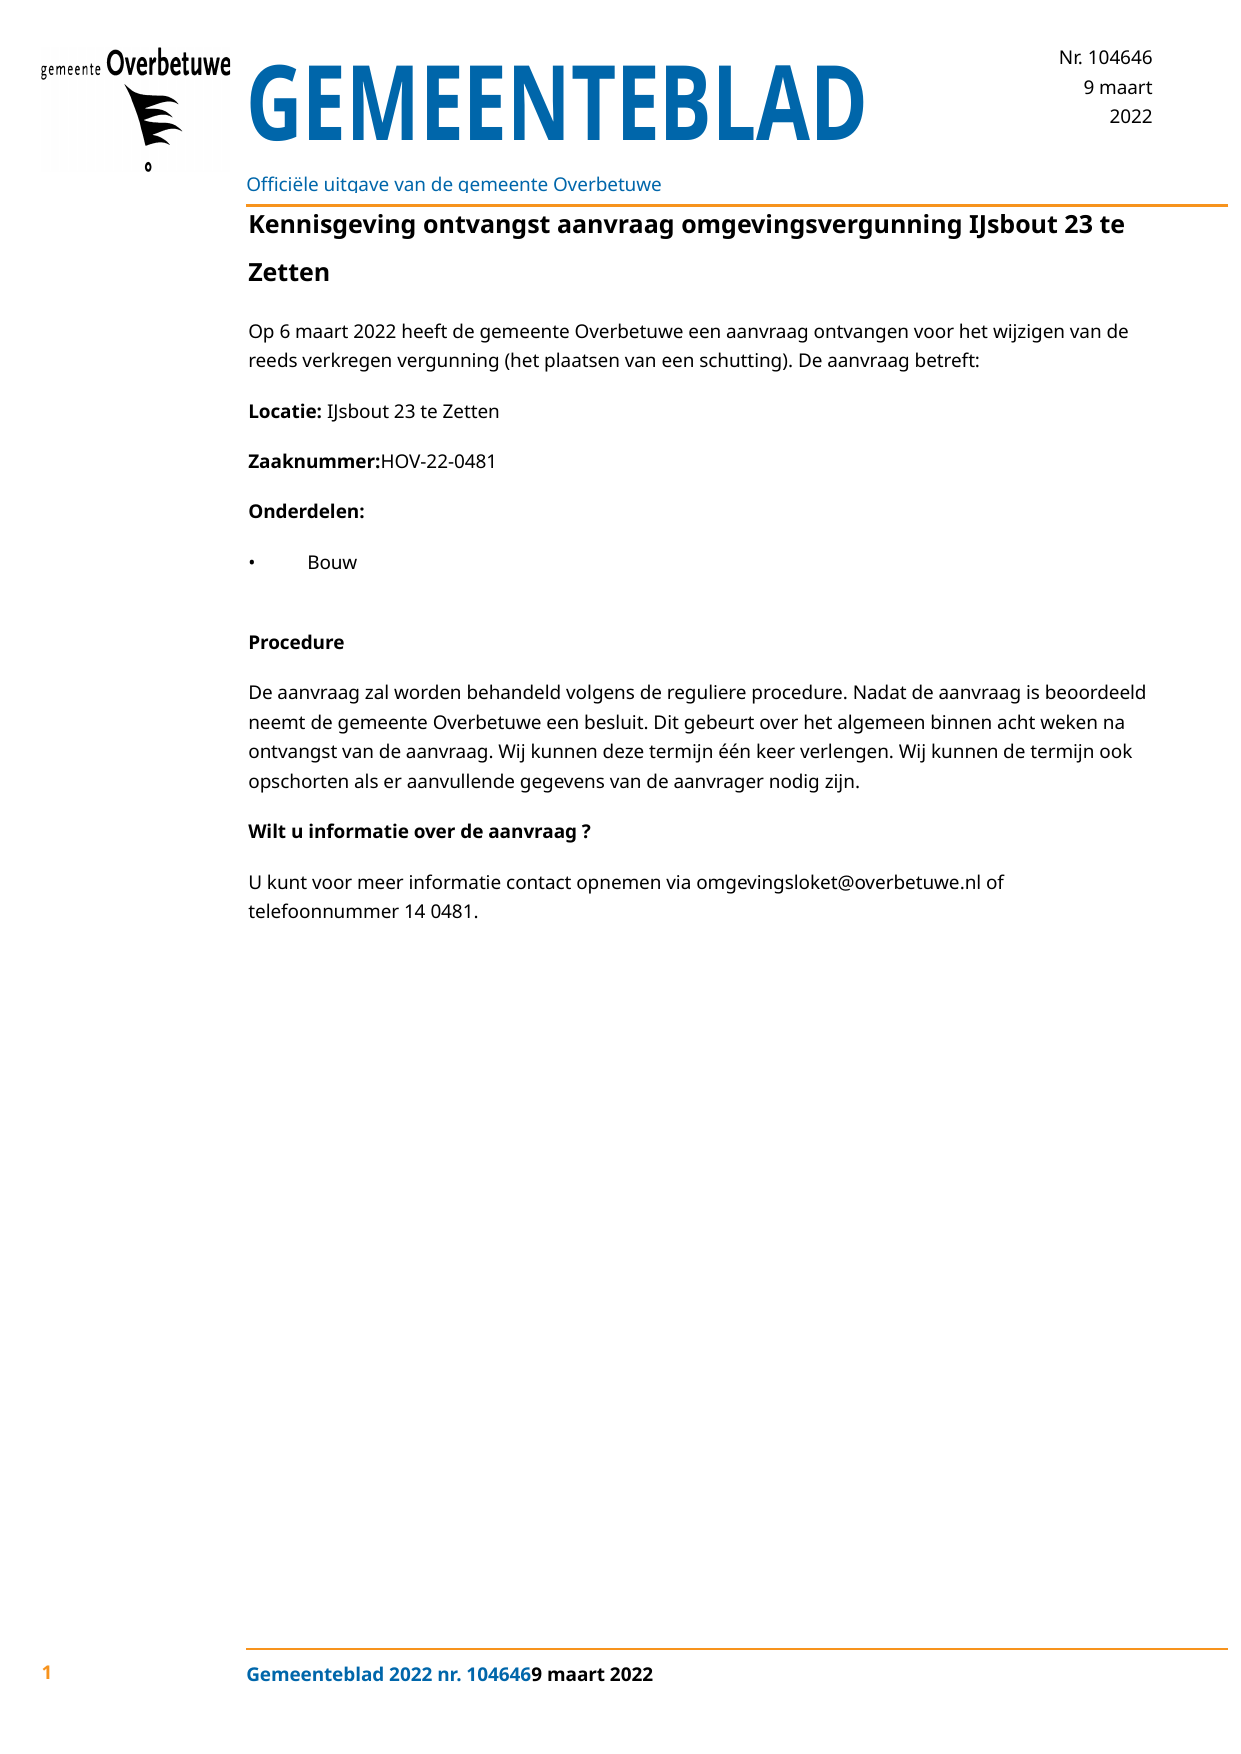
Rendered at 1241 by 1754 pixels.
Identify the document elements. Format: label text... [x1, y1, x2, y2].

text Locatie: IJsbout 23 te Zetten [248, 398, 1152, 424]
text Wilt u informatie over de aanvraag ? [248, 819, 1152, 844]
text Kennisgeving ontvangst aanvraag omgevingsvergunning IJsbout 23 te Zetten [248, 207, 1152, 288]
text Procedure [248, 629, 1152, 655]
list Bouw [248, 549, 1152, 575]
picture [41, 47, 231, 172]
text De aanvraag zal worden behandeld volgens de reguliere procedure. Nadat de aanvraag is beoordeeld neemt de gemeente Overbetuwe een besluit. Dit gebeurt over het algemeen binnen acht weken na ontvangst van de aanvraag. Wij kunnen deze termijn één keer verlengen. Wij kunnen de termijn ook opschorten als er aanvullende gegevens van de aanvrager nodig zijn. [248, 679, 1152, 794]
text Zaaknummer:HOV-22-0481 [248, 448, 1152, 474]
text U kunt voor meer informatie contact opnemen via omgevingsloket@overbetuwe.nl of telefoonnummer 14 0481. [248, 869, 1152, 924]
text Op 6 maart 2022 heeft de gemeente Overbetuwe een aanvraag ontvangen voor het wijzigen van de reeds verkregen vergunning (het plaatsen van een schutting). De aanvraag betreft: [248, 318, 1152, 373]
text Onderdelen: [248, 499, 1152, 524]
